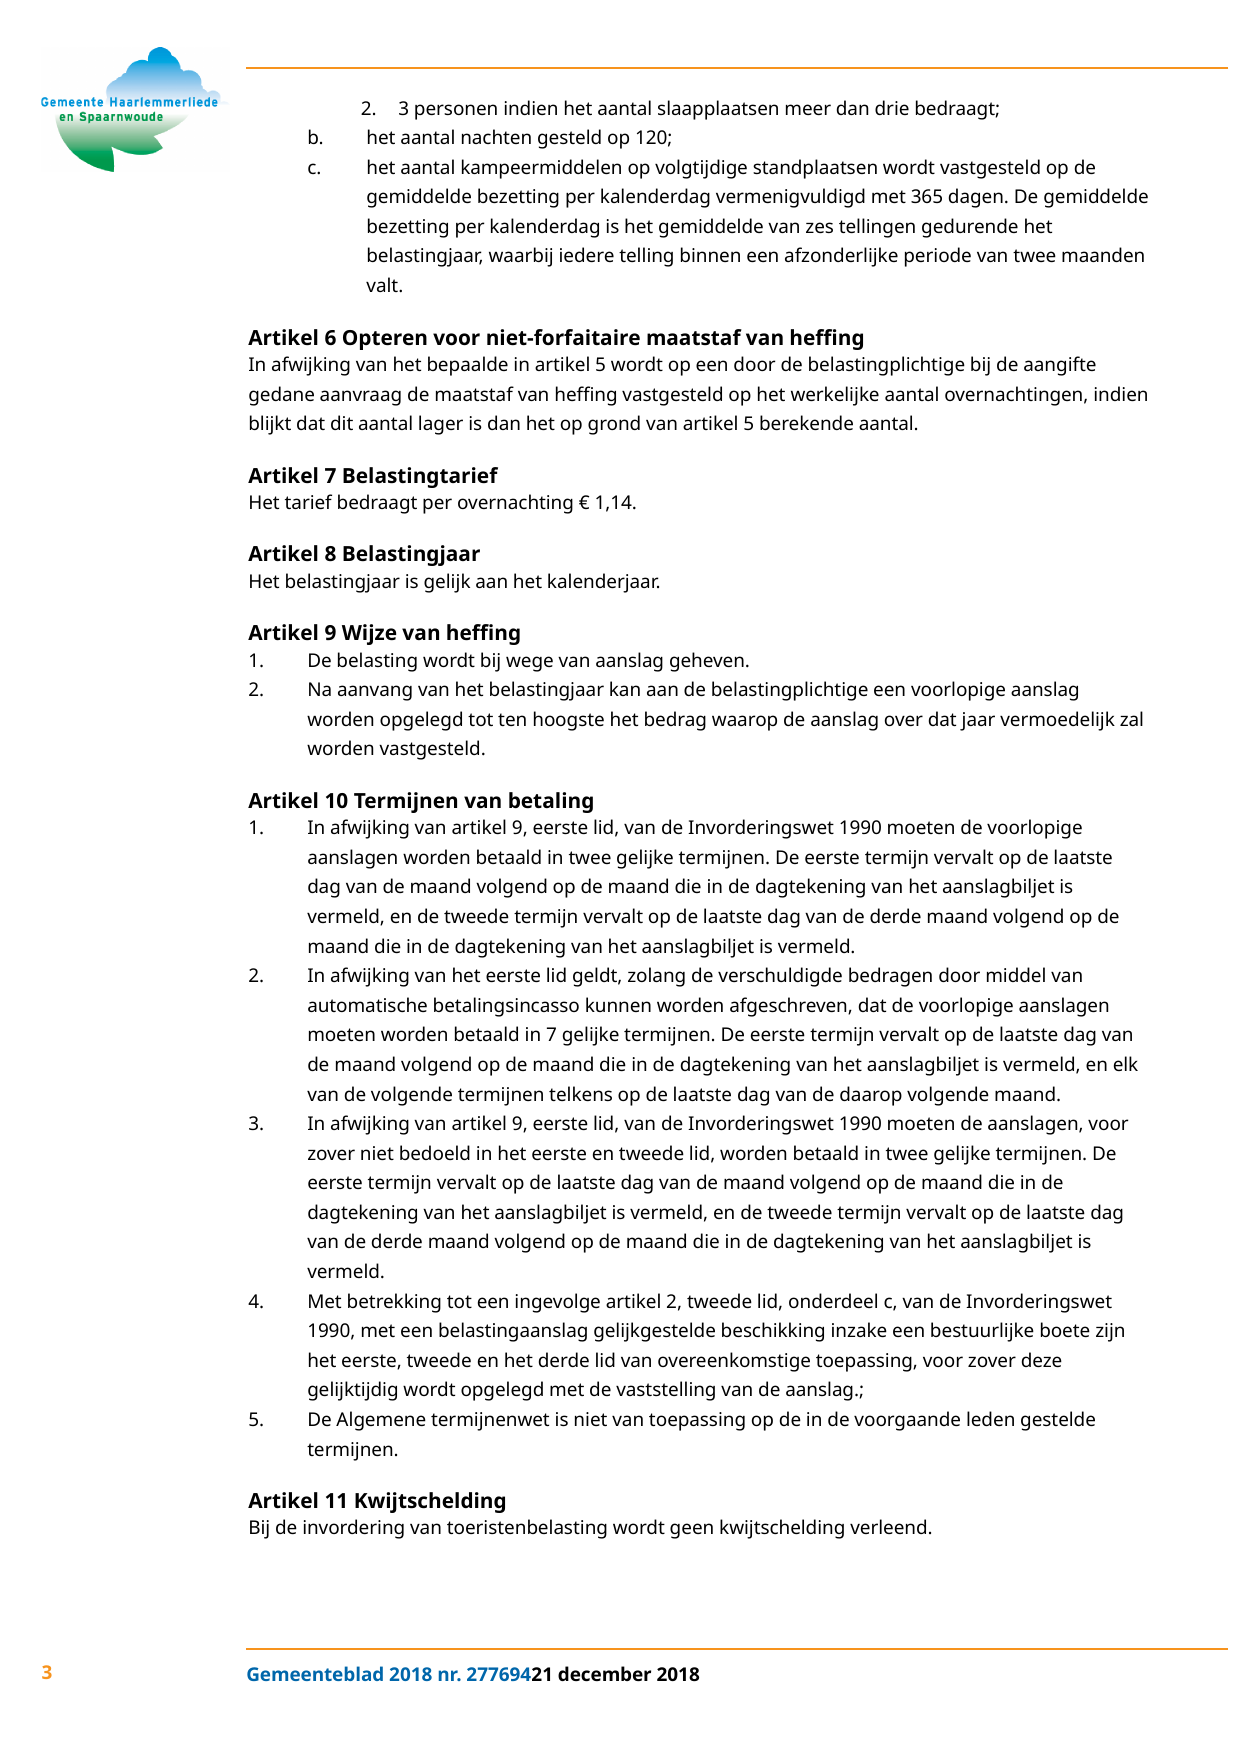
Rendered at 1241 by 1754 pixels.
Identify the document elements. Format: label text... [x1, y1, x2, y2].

text Artikel 7 Belastingtarief [248, 461, 1152, 489]
text Artikel 11 Kwijtschelding [248, 1486, 1152, 1514]
list Na aanvang van het belastingjaar kan aan de belastingplichtige een voorlopige aanslag worden opgelegd tot ten hoogste het bedrag waarop de aanslag over dat jaar vermoedelijk zal worden vastgesteld. [248, 676, 1152, 761]
list het aantal kampeermiddelen op volgtijdige standplaatsen wordt vastgesteld op de gemiddelde bezetting per kalenderdag vermenigvuldigd met 365 dagen. De gemiddelde bezetting per kalenderdag is het gemiddelde van zes tellingen gedurende het belastingjaar, waarbij iedere telling binnen een afzonderlijke periode van twee maanden valt. [307, 154, 1152, 298]
picture [41, 47, 231, 172]
text Artikel 10 Termijnen van betaling [248, 786, 1152, 814]
list 3 personen indien het aantal slaapplaatsen meer dan drie bedraagt; [361, 95, 1152, 121]
text Het tarief bedraagt per overnachting € 1,14. [248, 489, 1152, 515]
text In afwijking van het bepaalde in artikel 5 wordt op een door de belastingplichtige bij de aangifte gedane aanvraag de maatstaf van heffing vastgesteld op het werkelijke aantal overnachtingen, indien blijkt dat dit aantal lager is dan het op grond van artikel 5 berekende aantal. [248, 351, 1152, 436]
text Bij de invordering van toeristenbelasting wordt geen kwijtschelding verleend. [248, 1514, 1152, 1540]
text Artikel 8 Belastingjaar [248, 539, 1152, 568]
list In afwijking van artikel 9, eerste lid, van de Invorderingswet 1990 moeten de aanslagen, voor zover niet bedoeld in het eerste en tweede lid, worden betaald in twee gelijke termijnen. De eerste termijn vervalt op de laatste dag van de maand volgend op de maand die in de dagtekening van het aanslagbiljet is vermeld, en de tweede termijn vervalt op de laatste dag van de derde maand volgend op de maand die in de dagtekening van het aanslagbiljet is vermeld. [248, 1110, 1152, 1284]
text Het belastingjaar is gelijk aan het kalenderjaar. [248, 568, 1152, 594]
list De belasting wordt bij wege van aanslag geheven. [248, 647, 1152, 673]
text Artikel 9 Wijze van heffing [248, 618, 1152, 647]
list Met betrekking tot een ingevolge artikel 2, tweede lid, onderdeel c, van de Invorderingswet 1990, met een belastingaanslag gelijkgestelde beschikking inzake een bestuurlijke boete zijn het eerste, tweede en het derde lid van overeenkomstige toepassing, voor zover deze gelijktijdig wordt opgelegd met de vaststelling van de aanslag.; [248, 1288, 1152, 1402]
list het aantal nachten gesteld op 120; [307, 124, 1152, 150]
list De Algemene termijnenwet is niet van toepassing op de in de voorgaande leden gestelde termijnen. [248, 1406, 1152, 1461]
list In afwijking van artikel 9, eerste lid, van de Invorderingswet 1990 moeten de voorlopige aanslagen worden betaald in twee gelijke termijnen. De eerste termijn vervalt op de laatste dag van de maand volgend op de maand die in de dagtekening van het aanslagbiljet is vermeld, en de tweede termijn vervalt op de laatste dag van de derde maand volgend op de maand die in de dagtekening van het aanslagbiljet is vermeld. [248, 814, 1152, 958]
text Artikel 6 Opteren voor niet-forfaitaire maatstaf van heffing [248, 323, 1152, 351]
list In afwijking van het eerste lid geldt, zolang de verschuldigde bedragen door middel van automatische betalingsincasso kunnen worden afgeschreven, dat de voorlopige aanslagen moeten worden betaald in 7 gelijke termijnen. De eerste termijn vervalt op de laatste dag van de maand volgend op de maand die in de dagtekening van het aanslagbiljet is vermeld, en elk van de volgende termijnen telkens op de laatste dag van de daarop volgende maand. [248, 962, 1152, 1106]
